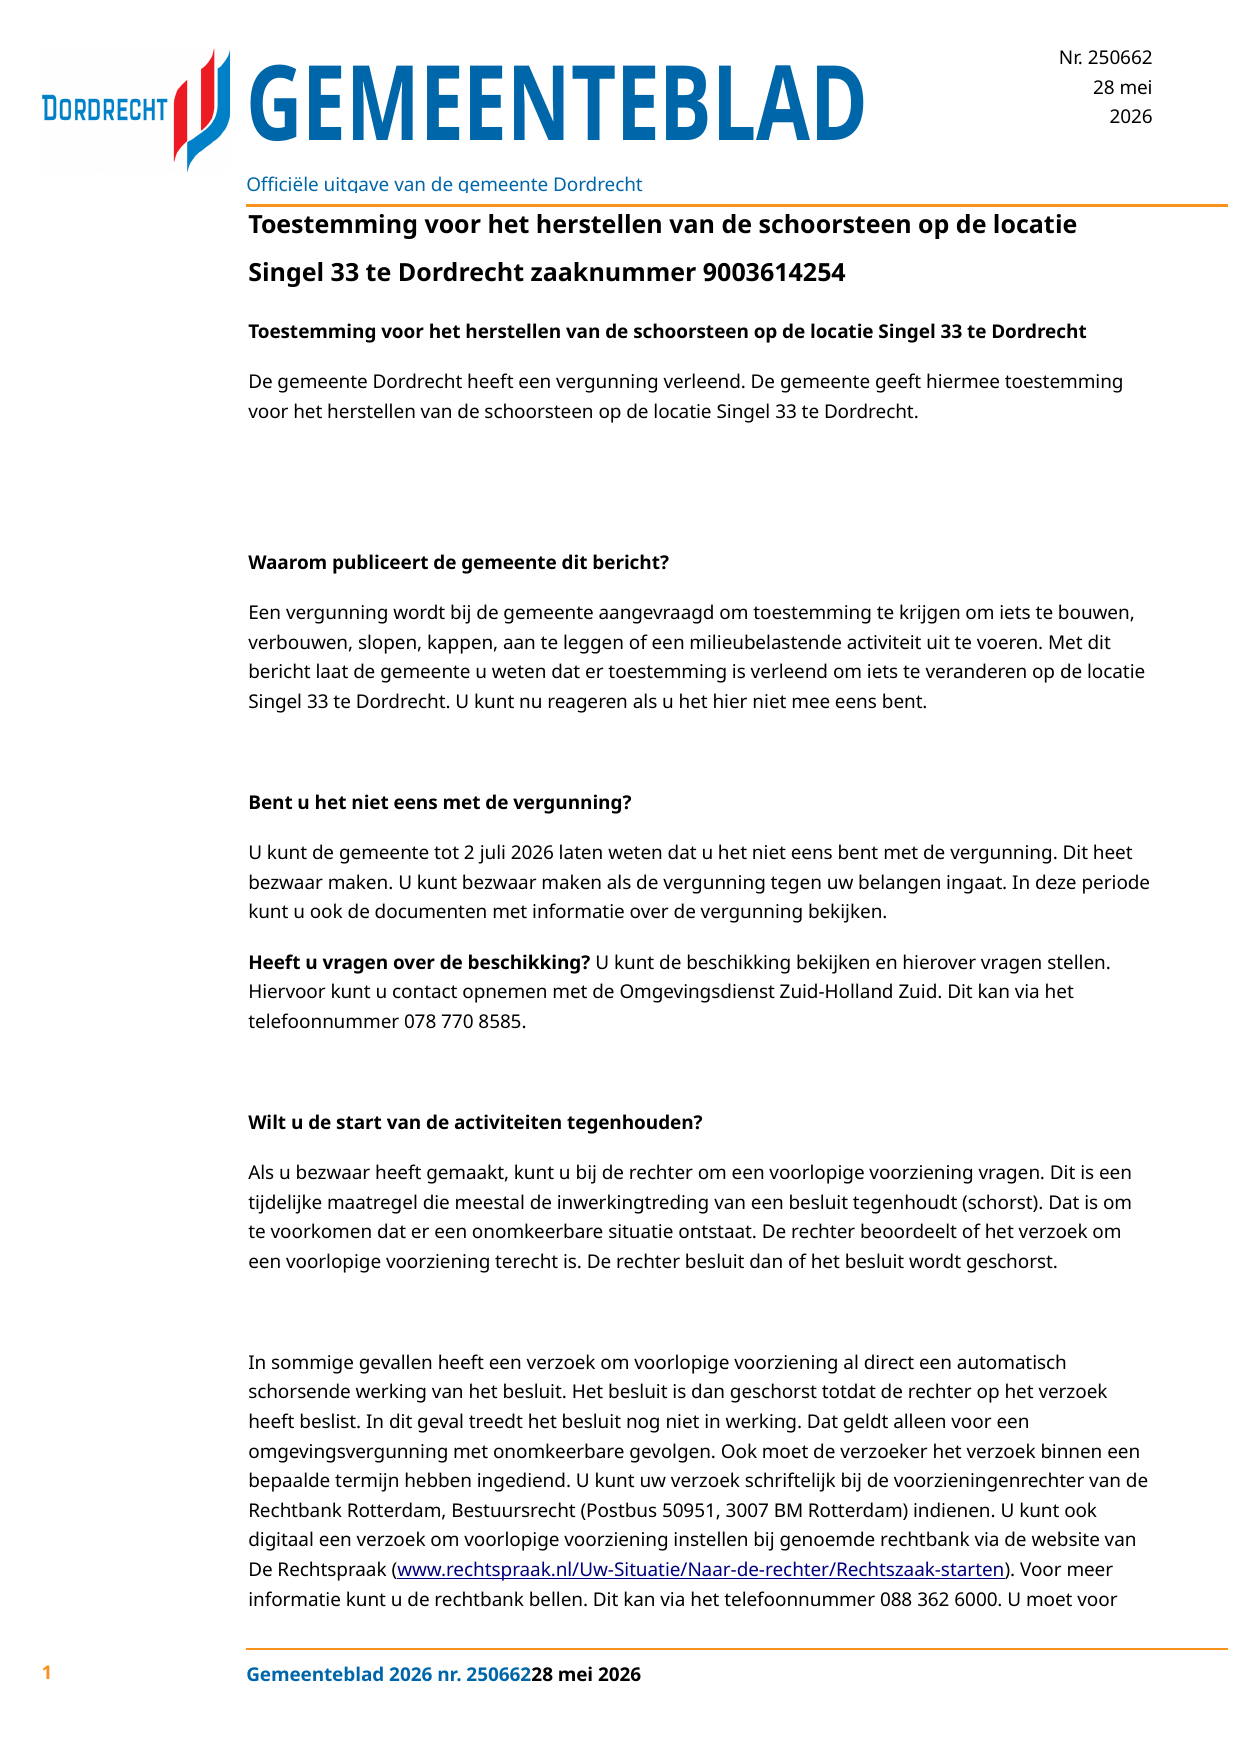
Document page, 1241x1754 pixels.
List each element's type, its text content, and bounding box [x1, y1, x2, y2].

text Bent u het niet eens met de vergunning? [248, 789, 1152, 815]
text Als u bezwaar heeft gemaakt, kunt u bij de rechter om een voorlopige voorziening vragen. Dit is een tijdelijke maatregel die meestal de inwerkingtreding van een besluit tegenhoudt (schorst). Dat is om te voorkomen dat er een onomkeerbare situatie ontstaat. De rechter beoordeelt of het verzoek om een voorlopige voorziening terecht is. De rechter besluit dan of het besluit wordt geschorst. [248, 1159, 1152, 1274]
text Toestemming voor het herstellen van de schoorsteen op de locatie Singel 33 te Dordrecht [248, 318, 1152, 344]
text U kunt de gemeente tot 2 juli 2026 laten weten dat u het niet eens bent met de vergunning. Dit heet bezwaar maken. U kunt bezwaar maken als de vergunning tegen uw belangen ingaat. In deze periode kunt u ook de documenten met informatie over de vergunning bekijken. [248, 839, 1152, 924]
text Heeft u vragen over de beschikking? U kunt de beschikking bekijken en hierover vragen stellen. Hiervoor kunt u contact opnemen met de Omgevingsdienst Zuid-Holland Zuid. Dit kan via het telefoonnummer 078 770 8585. [248, 949, 1152, 1034]
picture [41, 47, 231, 172]
text Een vergunning wordt bij de gemeente aangevraagd om toestemming te krijgen om iets te bouwen, verbouwen, slopen, kappen, aan te leggen of een milieubelastende activiteit uit te voeren. Met dit bericht laat de gemeente u weten dat er toestemming is verleend om iets te veranderen op de locatie Singel 33 te Dordrecht. U kunt nu reageren als u het hier niet mee eens bent. [248, 599, 1152, 714]
text Toestemming voor het herstellen van de schoorsteen op de locatie Singel 33 te Dordrecht zaaknummer 9003614254 [248, 207, 1152, 288]
text In sommige gevallen heeft een verzoek om voorlopige voorziening al direct een automatisch schorsende werking van het besluit. Het besluit is dan geschorst totdat de rechter op het verzoek heeft beslist. In dit geval treedt het besluit nog niet in werking. Dat geldt alleen voor een omgevingsvergunning met onomkeerbare gevolgen. Ook moet de verzoeker het verzoek binnen een bepaalde termijn hebben ingediend. U kunt uw verzoek schriftelijk bij de voorzieningenrechter van de Rechtbank Rotterdam, Bestuursrecht (Postbus 50951, 3007 BM Rotterdam) indienen. U kunt ook digitaal een verzoek om voorlopige voorziening instellen bij genoemde rechtbank via de website van De Rechtspraak (www.rechtspraak.nl/Uw-Situatie/Naar-de-rechter/Rechtszaak-starten). Voor meer informatie kunt u de rechtbank bellen. Dit kan via het telefoonnummer 088 362 6000. U moet voor [248, 1349, 1152, 1612]
text De gemeente Dordrecht heeft een vergunning verleend. De gemeente geeft hiermee toestemming voor het herstellen van de schoorsteen op de locatie Singel 33 te Dordrecht. [248, 368, 1152, 424]
text Wilt u de start van de activiteiten tegenhouden? [248, 1109, 1152, 1135]
text Waarom publiceert de gemeente dit bericht? [248, 549, 1152, 575]
